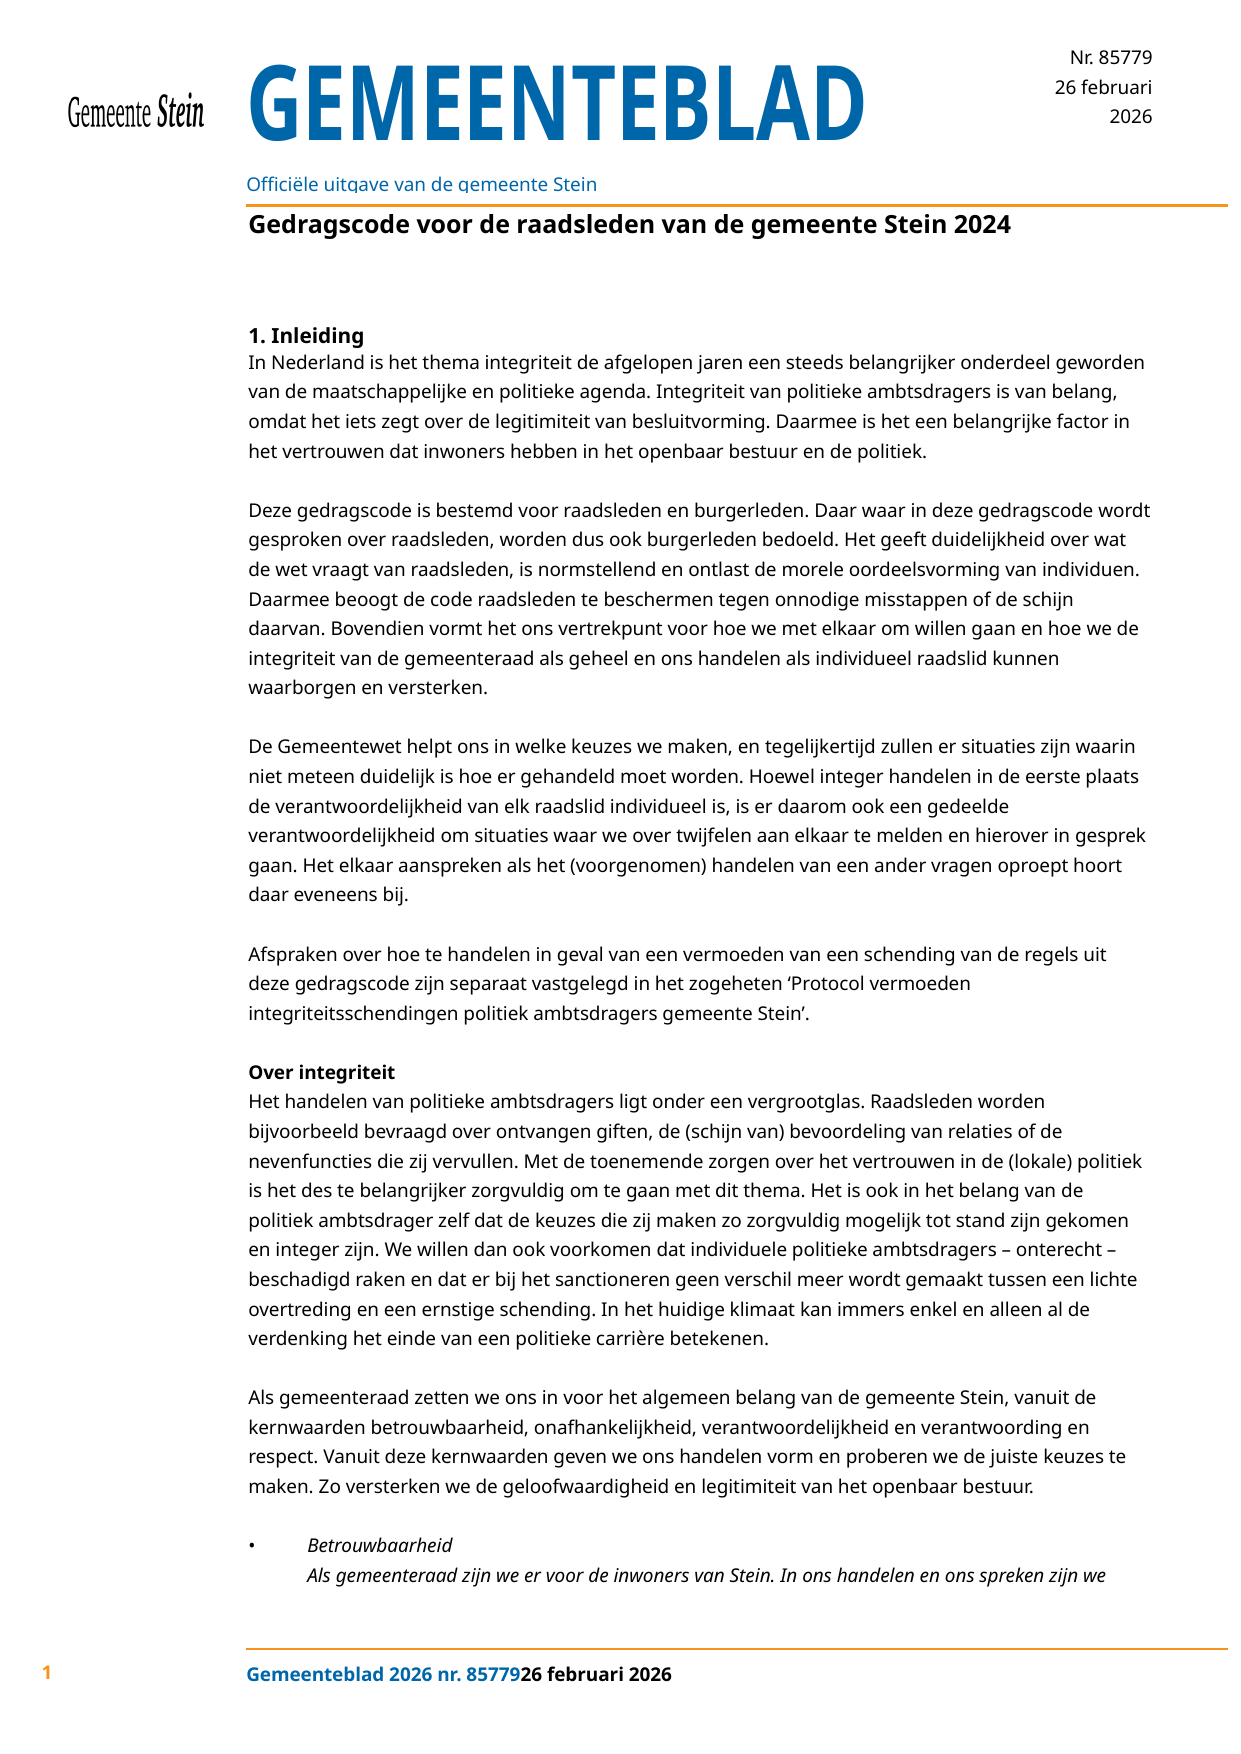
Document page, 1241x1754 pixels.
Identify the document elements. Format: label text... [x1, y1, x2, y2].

text Afspraken over hoe te handelen in geval van een vermoeden van een schending van de regels uit deze gedragscode zijn separaat vastgelegd in het zogeheten ‘Protocol vermoeden integriteitsschendingen politiek ambtsdragers gemeente Stein’. [248, 941, 1152, 1026]
text Als gemeenteraad zetten we ons in voor het algemeen belang van de gemeente Stein, vanuit de kernwaarden betrouwbaarheid, onafhankelijkheid, verantwoordelijkheid en verantwoording en respect. Vanuit deze kernwaarden geven we ons handelen vorm en proberen we de juiste keuzes te maken. Zo versterken we de geloofwaardigheid en legitimiteit van het openbaar bestuur. [248, 1384, 1152, 1499]
text De Gemeentewet helpt ons in welke keuzes we maken, en tegelijkertijd zullen er situaties zijn waarin niet meteen duidelijk is hoe er gehandeld moet worden. Hoewel integer handelen in de eerste plaats de verantwoordelijkheid van elk raadslid individueel is, is er daarom ook een gedeelde verantwoordelijkheid om situaties waar we over twijfelen aan elkaar te melden en hierover in gesprek gaan. Het elkaar aanspreken als het (voorgenomen) handelen van een ander vragen oproept hoort daar eveneens bij. [248, 734, 1152, 907]
text Gedragscode voor de raadsleden van de gemeente Stein 2024 [248, 207, 1152, 241]
picture [41, 47, 231, 172]
text Deze gedragscode is bestemd voor raadsleden en burgerleden. Daar waar in deze gedragscode wordt gesproken over raadsleden, worden dus ook burgerleden bedoeld. Het geeft duidelijkheid over wat de wet vraagt van raadsleden, is normstellend en ontlast de morele oordeelsvorming van individuen. Daarmee beoogt de code raadsleden te beschermen tegen onnodige misstappen of de schijn daarvan. Bovendien vormt het ons vertrekpunt voor hoe we met elkaar om willen gaan en hoe we de integriteit van de gemeenteraad als geheel en ons handelen als individueel raadslid kunnen waarborgen en versterken. [248, 497, 1152, 700]
text 1. Inleiding [248, 321, 1152, 349]
text In Nederland is het thema integriteit de afgelopen jaren een steeds belangrijker onderdeel geworden van de maatschappelijke en politieke agenda. Integriteit van politieke ambtsdragers is van belang, omdat het iets zegt over de legitimiteit van besluitvorming. Daarmee is het een belangrijke factor in het vertrouwen dat inwoners hebben in het openbaar bestuur en de politiek. [248, 349, 1152, 464]
list Als gemeenteraad zijn we er voor de inwoners van Stein. In ons handelen en ons spreken zijn we [248, 1562, 1152, 1588]
list Betrouwbaarheid [248, 1532, 1152, 1558]
text Het handelen van politieke ambtsdragers ligt onder een vergrootglas. Raadsleden worden bijvoorbeeld bevraagd over ontvangen giften, de (schijn van) bevoordeling van relaties of de nevenfuncties die zij vervullen. Met de toenemende zorgen over het vertrouwen in de (lokale) politiek is het des te belangrijker zorgvuldig om te gaan met dit thema. Het is ook in het belang van de politiek ambtsdrager zelf dat de keuzes die zij maken zo zorgvuldig mogelijk tot stand zijn gekomen en integer zijn. We willen dan ook voorkomen dat individuele politieke ambtsdragers – onterecht – beschadigd raken en dat er bij het sanctioneren geen verschil meer wordt gemaakt tussen een lichte overtreding en een ernstige schending. In het huidige klimaat kan immers enkel en alleen al de verdenking het einde van een politieke carrière betekenen. [248, 1089, 1152, 1351]
text Over integriteit [248, 1059, 1152, 1085]
